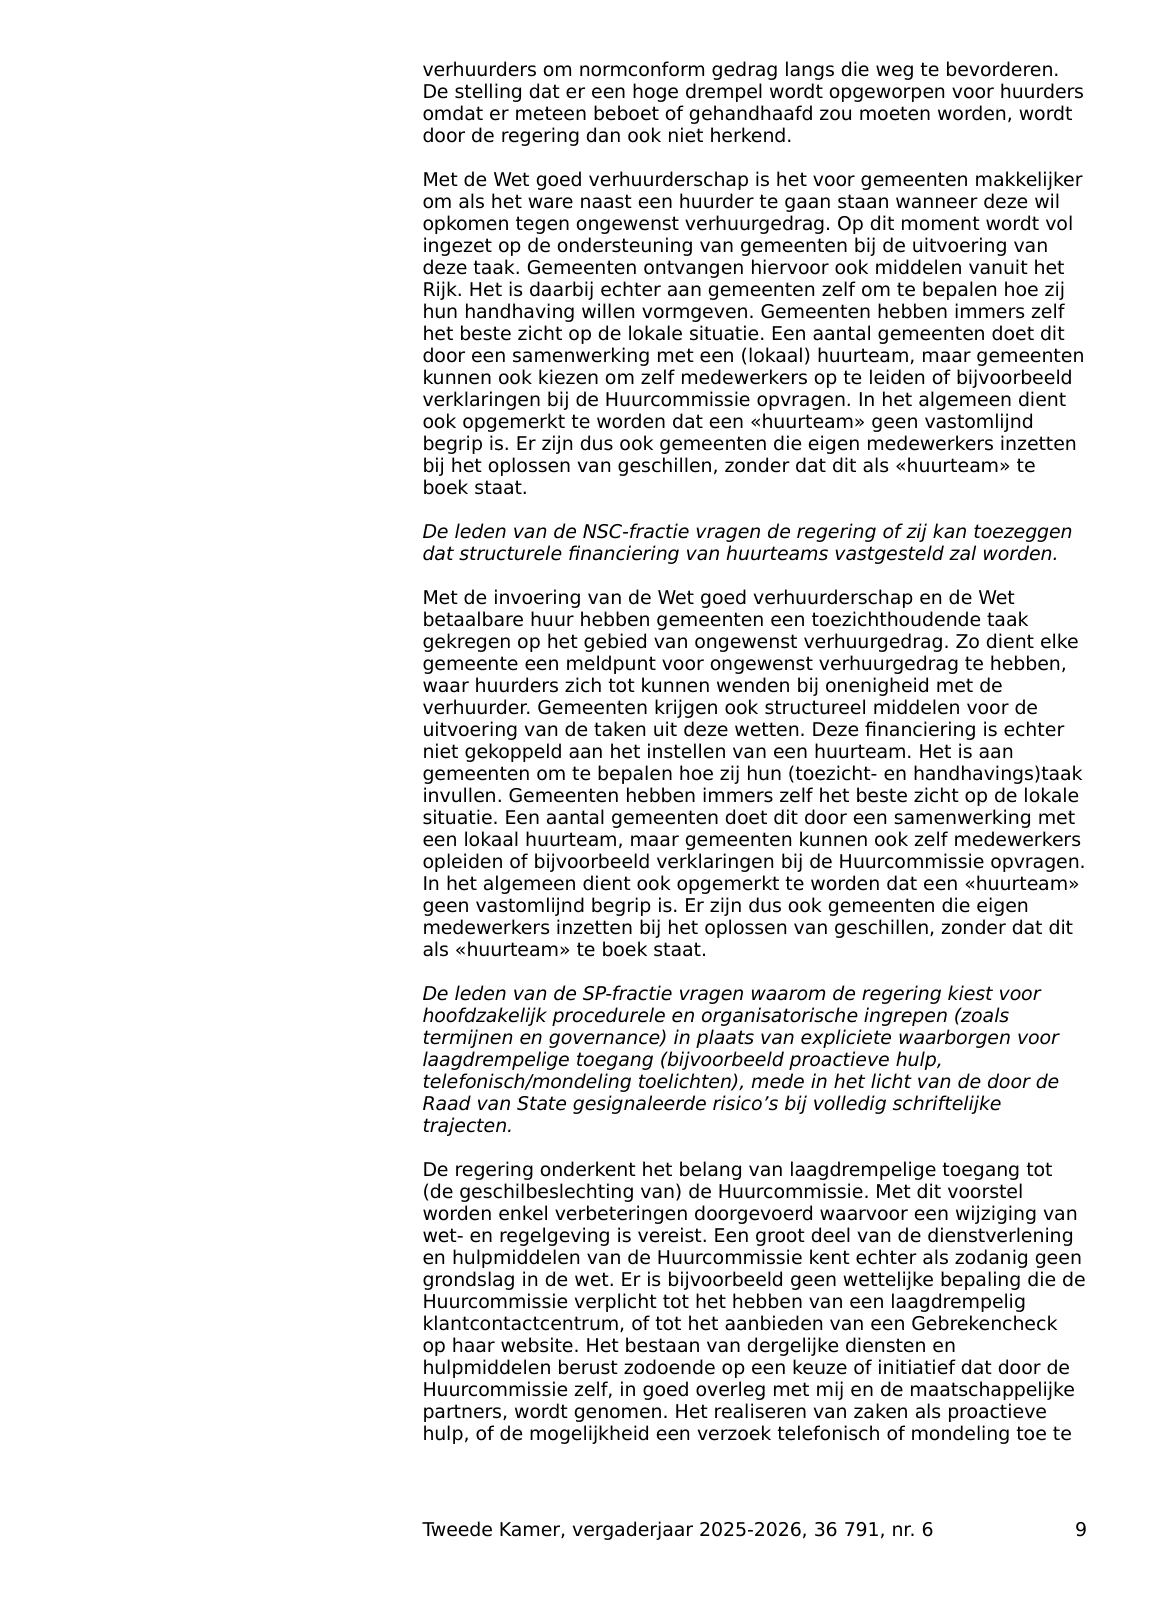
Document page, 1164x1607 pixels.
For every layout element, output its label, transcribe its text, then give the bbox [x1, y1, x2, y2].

text De regering onderkent het belang van laagdrempelige toegang tot (de geschilbeslechting van) de Huurcommissie. Met dit voorstel worden enkel verbeteringen doorgevoerd waarvoor een wijziging van wet- en regelgeving is vereist. Een groot deel van de dienstverlening en hulpmiddelen van de Huurcommissie kent echter als zodanig geen grondslag in de wet. Er is bijvoorbeeld geen wettelijke bepaling die de Huurcommissie verplicht tot het hebben van een laagdrempelig klantcontactcentrum, of tot het aanbieden van een Gebrekencheck op haar website. Het bestaan van dergelijke diensten en hulpmiddelen berust zodoende op een keuze of initiatief dat door de Huurcommissie zelf, in goed overleg met mij en de maatschappelijke partners, wordt genomen. Het realiseren van zaken als proactieve hulp, of de mogelijkheid een verzoek telefonisch of mondeling toe te [422, 1159, 1087, 1445]
text De leden van de NSC-fractie vragen de regering of zij kan toezeggen dat structurele financiering van huurteams vastgesteld zal worden. [422, 521, 1087, 565]
text De leden van de SP-fractie vragen waarom de regering kiest voor hoofdzakelijk procedurele en organisatorische ingrepen (zoals termijnen en governance) in plaats van expliciete waarborgen voor laagdrempelige toegang (bijvoorbeeld proactieve hulp, telefonisch/mondeling toelichten), mede in het licht van de door de Raad van State gesignaleerde risico’s bij volledig schriftelijke trajecten. [422, 983, 1087, 1137]
text verhuurders om normconform gedrag langs die weg te bevorderen. De stelling dat er een hoge drempel wordt opgeworpen voor huurders omdat er meteen beboet of gehandhaafd zou moeten worden, wordt door de regering dan ook niet herkend. [422, 59, 1087, 147]
text Met de invoering van de Wet goed verhuurderschap en de Wet betaalbare huur hebben gemeenten een toezichthoudende taak gekregen op het gebied van ongewenst verhuurgedrag. Zo dient elke gemeente een meldpunt voor ongewenst verhuurgedrag te hebben, waar huurders zich tot kunnen wenden bij onenigheid met de verhuurder. Gemeenten krijgen ook structureel middelen voor de uitvoering van de taken uit deze wetten. Deze financiering is echter niet gekoppeld aan het instellen van een huurteam. Het is aan gemeenten om te bepalen hoe zij hun (toezicht- en handhavings)taak invullen. Gemeenten hebben immers zelf het beste zicht op de lokale situatie. Een aantal gemeenten doet dit door een samenwerking met een lokaal huurteam, maar gemeenten kunnen ook zelf medewerkers opleiden of bijvoorbeeld verklaringen bij de Huurcommissie opvragen. In het algemeen dient ook opgemerkt te worden dat een «huurteam» geen vastomlijnd begrip is. Er zijn dus ook gemeenten die eigen medewerkers inzetten bij het oplossen van geschillen, zonder dat dit als «huurteam» te boek staat. [422, 587, 1087, 961]
text Met de Wet goed verhuurderschap is het voor gemeenten makkelijker om als het ware naast een huurder te gaan staan wanneer deze wil opkomen tegen ongewenst verhuurgedrag. Op dit moment wordt vol ingezet op de ondersteuning van gemeenten bij de uitvoering van deze taak. Gemeenten ontvangen hiervoor ook middelen vanuit het Rijk. Het is daarbij echter aan gemeenten zelf om te bepalen hoe zij hun handhaving willen vormgeven. Gemeenten hebben immers zelf het beste zicht op de lokale situatie. Een aantal gemeenten doet dit door een samenwerking met een (lokaal) huurteam, maar gemeenten kunnen ook kiezen om zelf medewerkers op te leiden of bijvoorbeeld verklaringen bij de Huurcommissie opvragen. In het algemeen dient ook opgemerkt te worden dat een «huurteam» geen vastomlijnd begrip is. Er zijn dus ook gemeenten die eigen medewerkers inzetten bij het oplossen van geschillen, zonder dat dit als «huurteam» te boek staat. [422, 169, 1087, 499]
